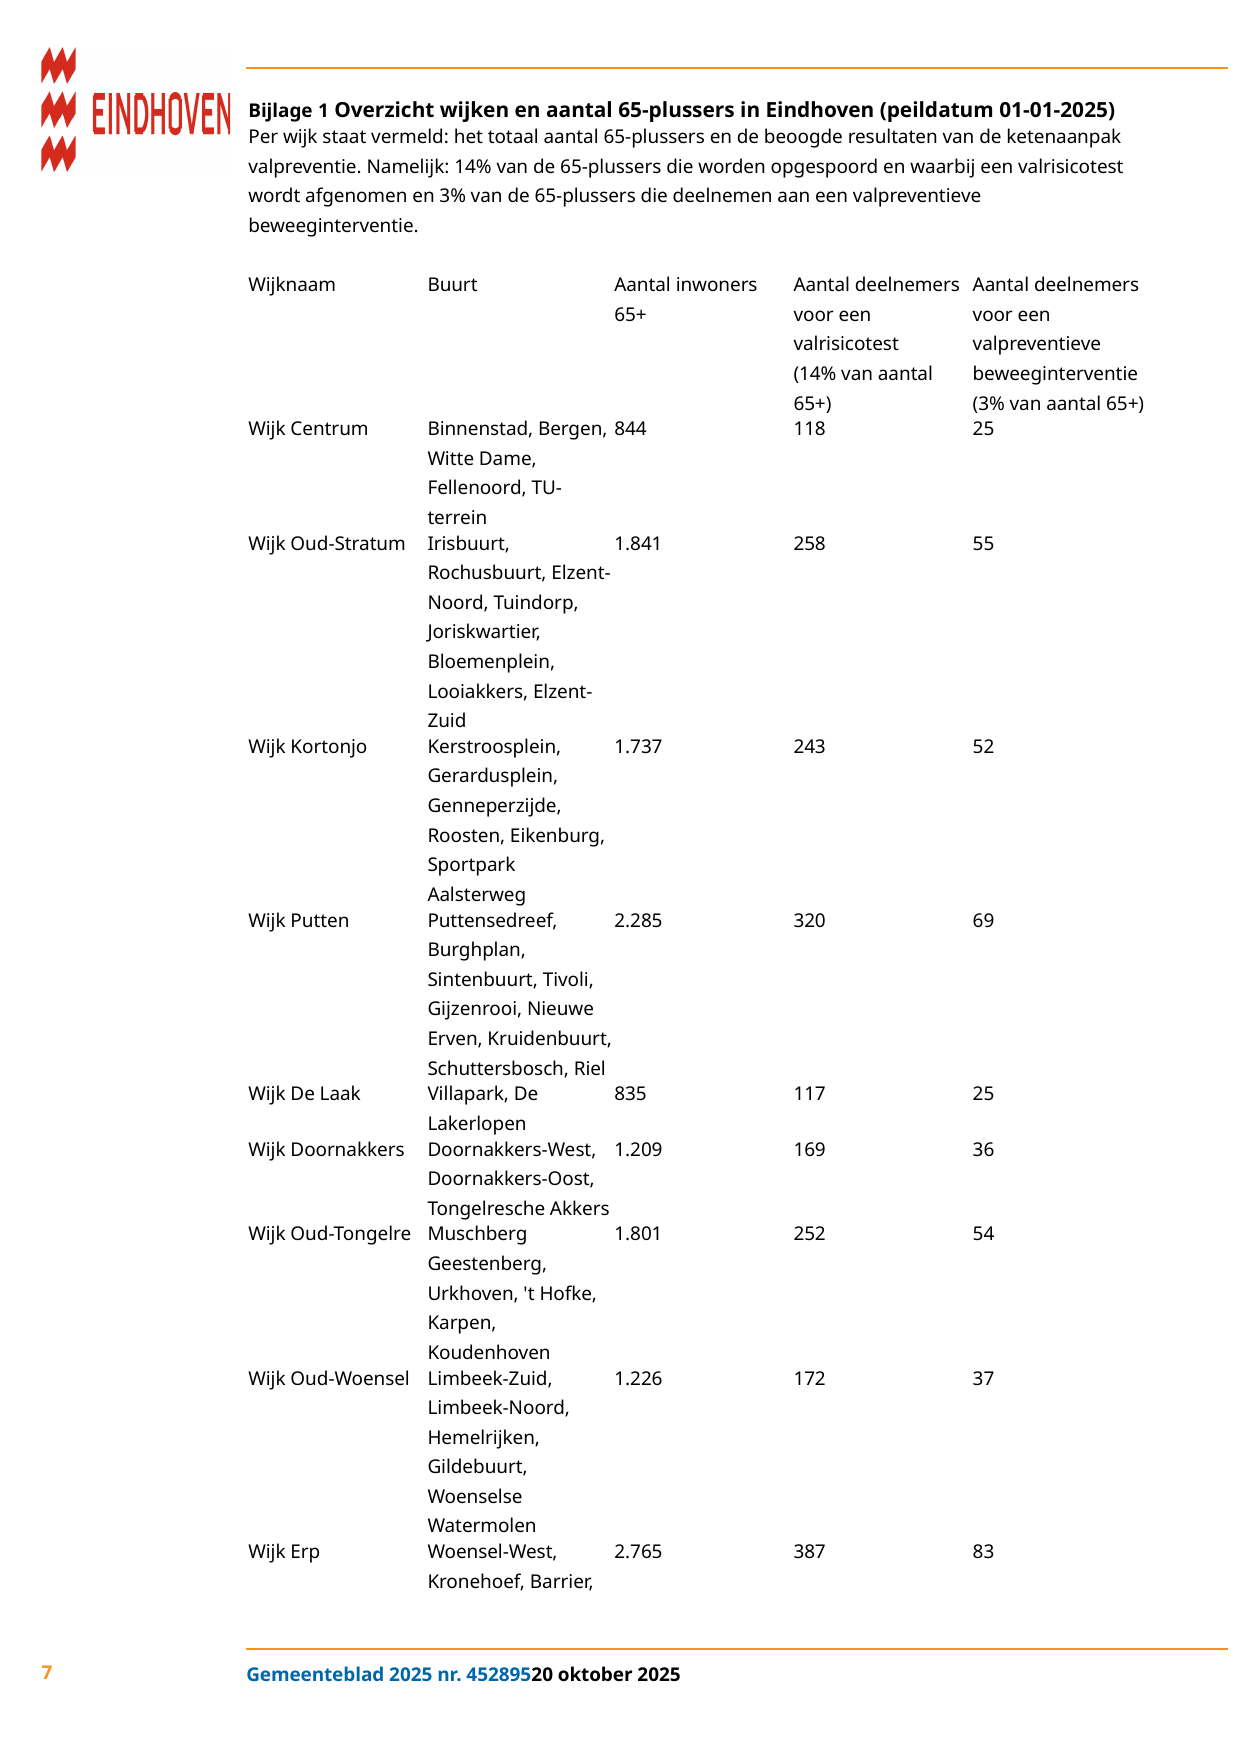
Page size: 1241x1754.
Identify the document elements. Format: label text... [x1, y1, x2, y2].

table_cell Woensel-West, Kronehoef, Barrier, [427, 1538, 614, 1594]
table_cell 36 [973, 1136, 1152, 1221]
table_cell Wijk Putten [248, 907, 427, 1080]
table_cell 54 [973, 1221, 1152, 1365]
table_cell 1.801 [614, 1221, 793, 1365]
table_cell 835 [614, 1080, 793, 1136]
table_cell 1.737 [614, 733, 793, 907]
table_header Aantal deelnemers voor een valrisicotest (14% van aantal 65+) [793, 271, 972, 415]
table_cell Wijk Oud-Woensel [248, 1365, 427, 1538]
table_cell Wijk Oud-Tongelre [248, 1221, 427, 1365]
table_cell Doornakkers-West, Doornakkers-Oost, Tongelresche Akkers [427, 1136, 614, 1221]
table_cell 387 [793, 1538, 972, 1594]
table_cell Irisbuurt, Rochusbuurt, Elzent-Noord, Tuindorp, Joriskwartier, Bloemenplein, Looiakkers, Elzent-Zuid [427, 530, 614, 733]
table_cell 1.841 [614, 530, 793, 733]
table_cell 2.765 [614, 1538, 793, 1594]
table_cell Wijk Kortonjo [248, 733, 427, 907]
table_cell Villapark, De Lakerlopen [427, 1080, 614, 1136]
table_cell 37 [973, 1365, 1152, 1538]
table_cell 55 [973, 530, 1152, 733]
table_header Aantal deelnemers voor een valpreventieve beweeginterventie (3% van aantal 65+) [973, 271, 1152, 415]
table_cell 1.209 [614, 1136, 793, 1221]
table_cell 2.285 [614, 907, 793, 1080]
table_cell Wijk Centrum [248, 415, 427, 530]
table_cell Wijk Erp [248, 1538, 427, 1594]
table_cell 258 [793, 530, 972, 733]
table_cell 83 [973, 1538, 1152, 1594]
table_cell 117 [793, 1080, 972, 1136]
table_cell 1.226 [614, 1365, 793, 1538]
table_cell 25 [973, 1080, 1152, 1136]
table_cell 172 [793, 1365, 972, 1538]
table_cell 25 [973, 415, 1152, 530]
table_cell 252 [793, 1221, 972, 1365]
table_cell Wijk Doornakkers [248, 1136, 427, 1221]
table_header Aantal inwoners 65+ [614, 271, 793, 415]
table_cell Wijk De Laak [248, 1080, 427, 1136]
table_cell Kerstroosplein, Gerardusplein, Genneperzijde, Roosten, Eikenburg, Sportpark Aalsterweg [427, 733, 614, 907]
table_cell 52 [973, 733, 1152, 907]
table_cell 243 [793, 733, 972, 907]
table_cell Puttensedreef, Burghplan, Sintenbuurt, Tivoli, Gijzenrooi, Nieuwe Erven, Kruidenbuurt, Schuttersbosch, Riel [427, 907, 614, 1080]
text Per wijk staat vermeld: het totaal aantal 65-plussers en de beoogde resultaten van de ketenaanpak valpreventie. Namelijk: 14% van de 65-plussers die worden opgespoord en waarbij een valrisicotest wordt afgenomen en 3% van de 65-plussers die deelnemen aan een valpreventieve beweeginterventie. [248, 123, 1152, 238]
table_cell Limbeek-Zuid, Limbeek-Noord, Hemelrijken, Gildebuurt, Woenselse Watermolen [427, 1365, 614, 1538]
text Bijlage 1 Overzicht wijken en aantal 65-plussers in Eindhoven (peildatum 01-01-2025) [248, 95, 1152, 123]
table_cell Muschberg Geestenberg, Urkhoven, 't Hofke, Karpen, Koudenhoven [427, 1221, 614, 1365]
table_cell Binnenstad, Bergen, Witte Dame, Fellenoord, TU-terrein [427, 415, 614, 530]
table_cell 118 [793, 415, 972, 530]
table_cell 169 [793, 1136, 972, 1221]
table_header Wijknaam [248, 271, 427, 415]
picture [41, 47, 231, 172]
table_cell 844 [614, 415, 793, 530]
table_header Buurt [427, 271, 614, 415]
table_cell 69 [973, 907, 1152, 1080]
table_cell 320 [793, 907, 972, 1080]
table_cell Wijk Oud-Stratum [248, 530, 427, 733]
